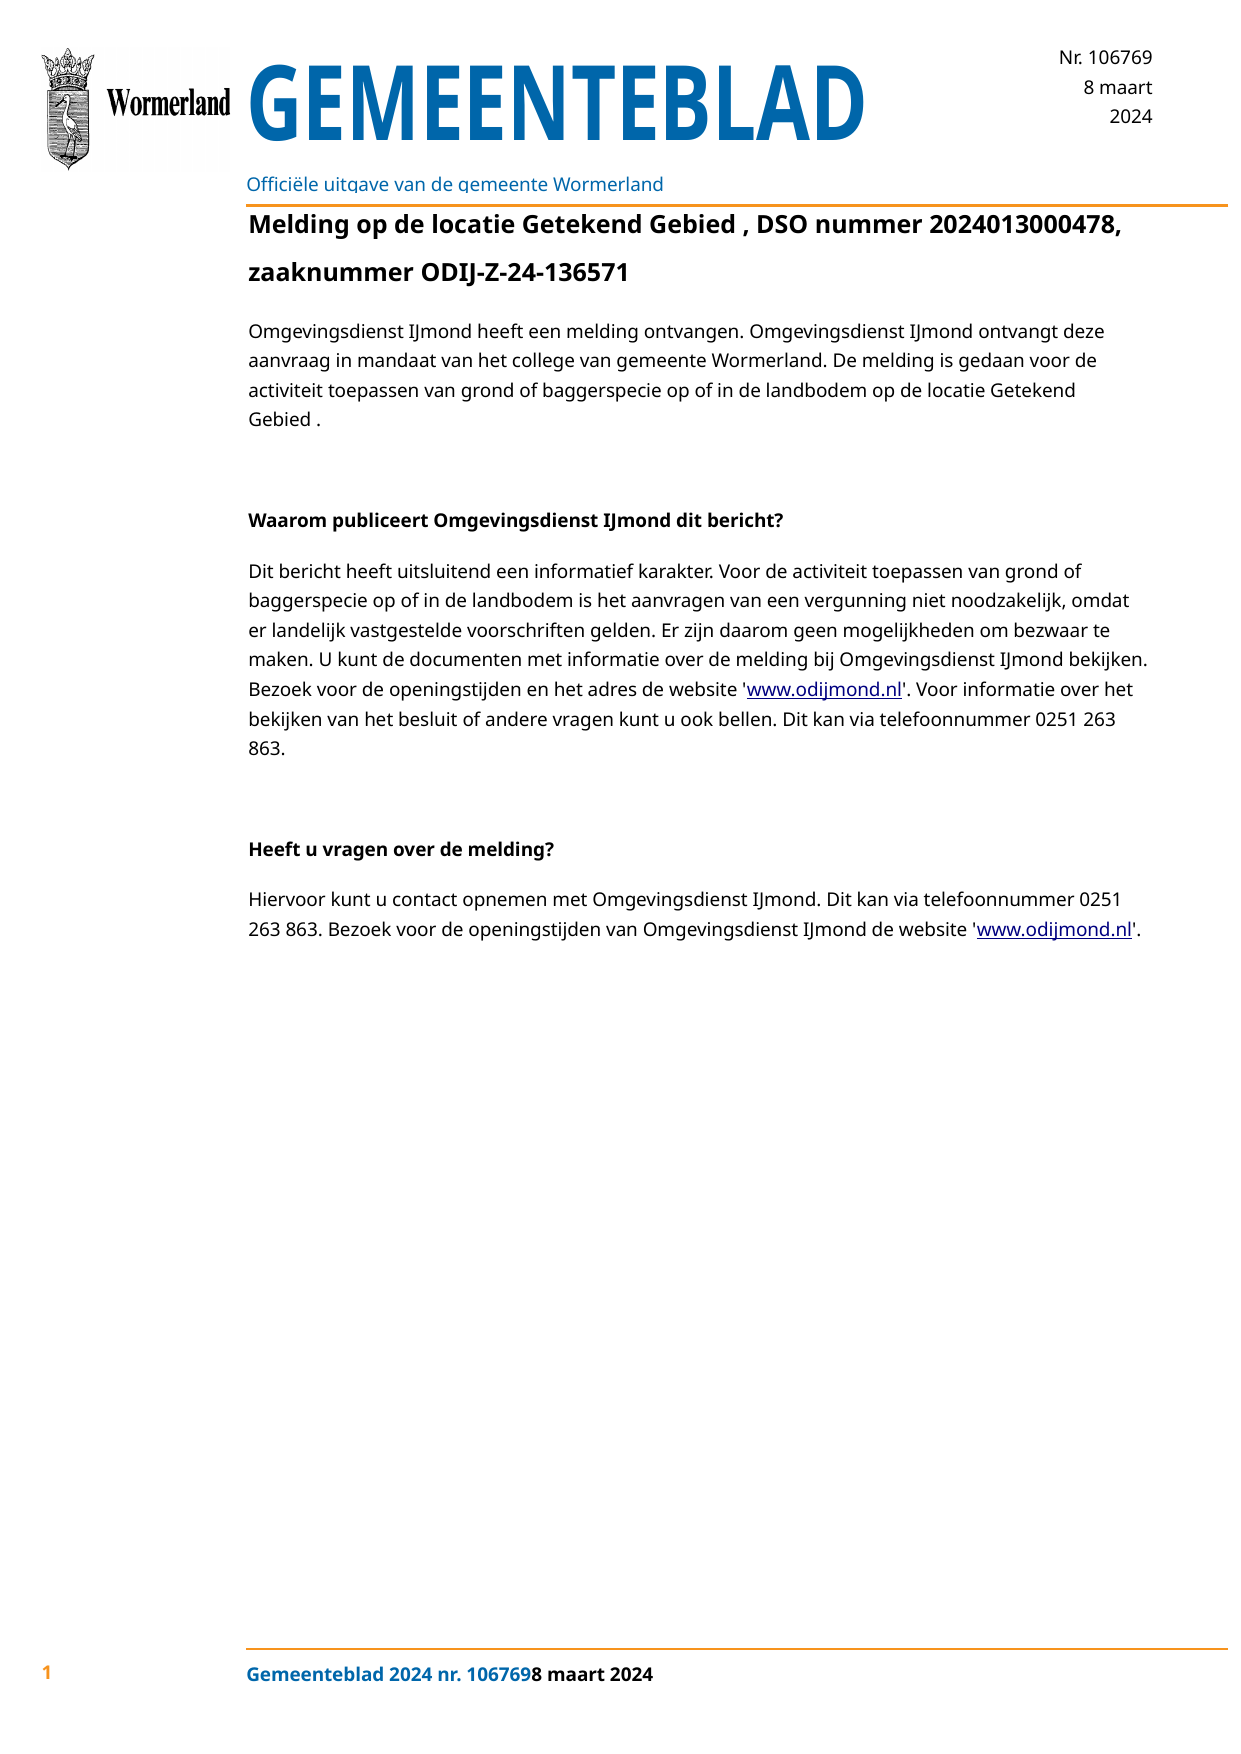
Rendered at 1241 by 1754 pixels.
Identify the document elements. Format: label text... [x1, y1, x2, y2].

text Melding op de locatie Getekend Gebied , DSO nummer 2024013000478, zaaknummer ODIJ-Z-24-136571 [248, 207, 1152, 288]
picture [41, 47, 231, 172]
text Waarom publiceert Omgevingsdienst IJmond dit bericht? [248, 507, 1152, 533]
text Heeft u vragen over de melding? [248, 836, 1152, 862]
text Dit bericht heeft uitsluitend een informatief karakter. Voor de activiteit toepassen van grond of baggerspecie op of in de landbodem is het aanvragen van een vergunning niet noodzakelijk, omdat er landelijk vastgestelde voorschriften gelden. Er zijn daarom geen mogelijkheden om bezwaar te maken. U kunt de documenten met informatie over de melding bij Omgevingsdienst IJmond bekijken. Bezoek voor de openingstijden en het adres de website 'www.odijmond.nl'. Voor informatie over het bekijken van het besluit of andere vragen kunt u ook bellen. Dit kan via telefoonnummer 0251 263 863. [248, 558, 1152, 761]
text Hiervoor kunt u contact opnemen met Omgevingsdienst IJmond. Dit kan via telefoonnummer 0251 263 863. Bezoek voor de openingstijden van Omgevingsdienst IJmond de website 'www.odijmond.nl'. [248, 887, 1152, 942]
text Omgevingsdienst IJmond heeft een melding ontvangen. Omgevingsdienst IJmond ontvangt deze aanvraag in mandaat van het college van gemeente Wormerland. De melding is gedaan voor de activiteit toepassen van grond of baggerspecie op of in de landbodem op de locatie Getekend Gebied . [248, 318, 1152, 432]
